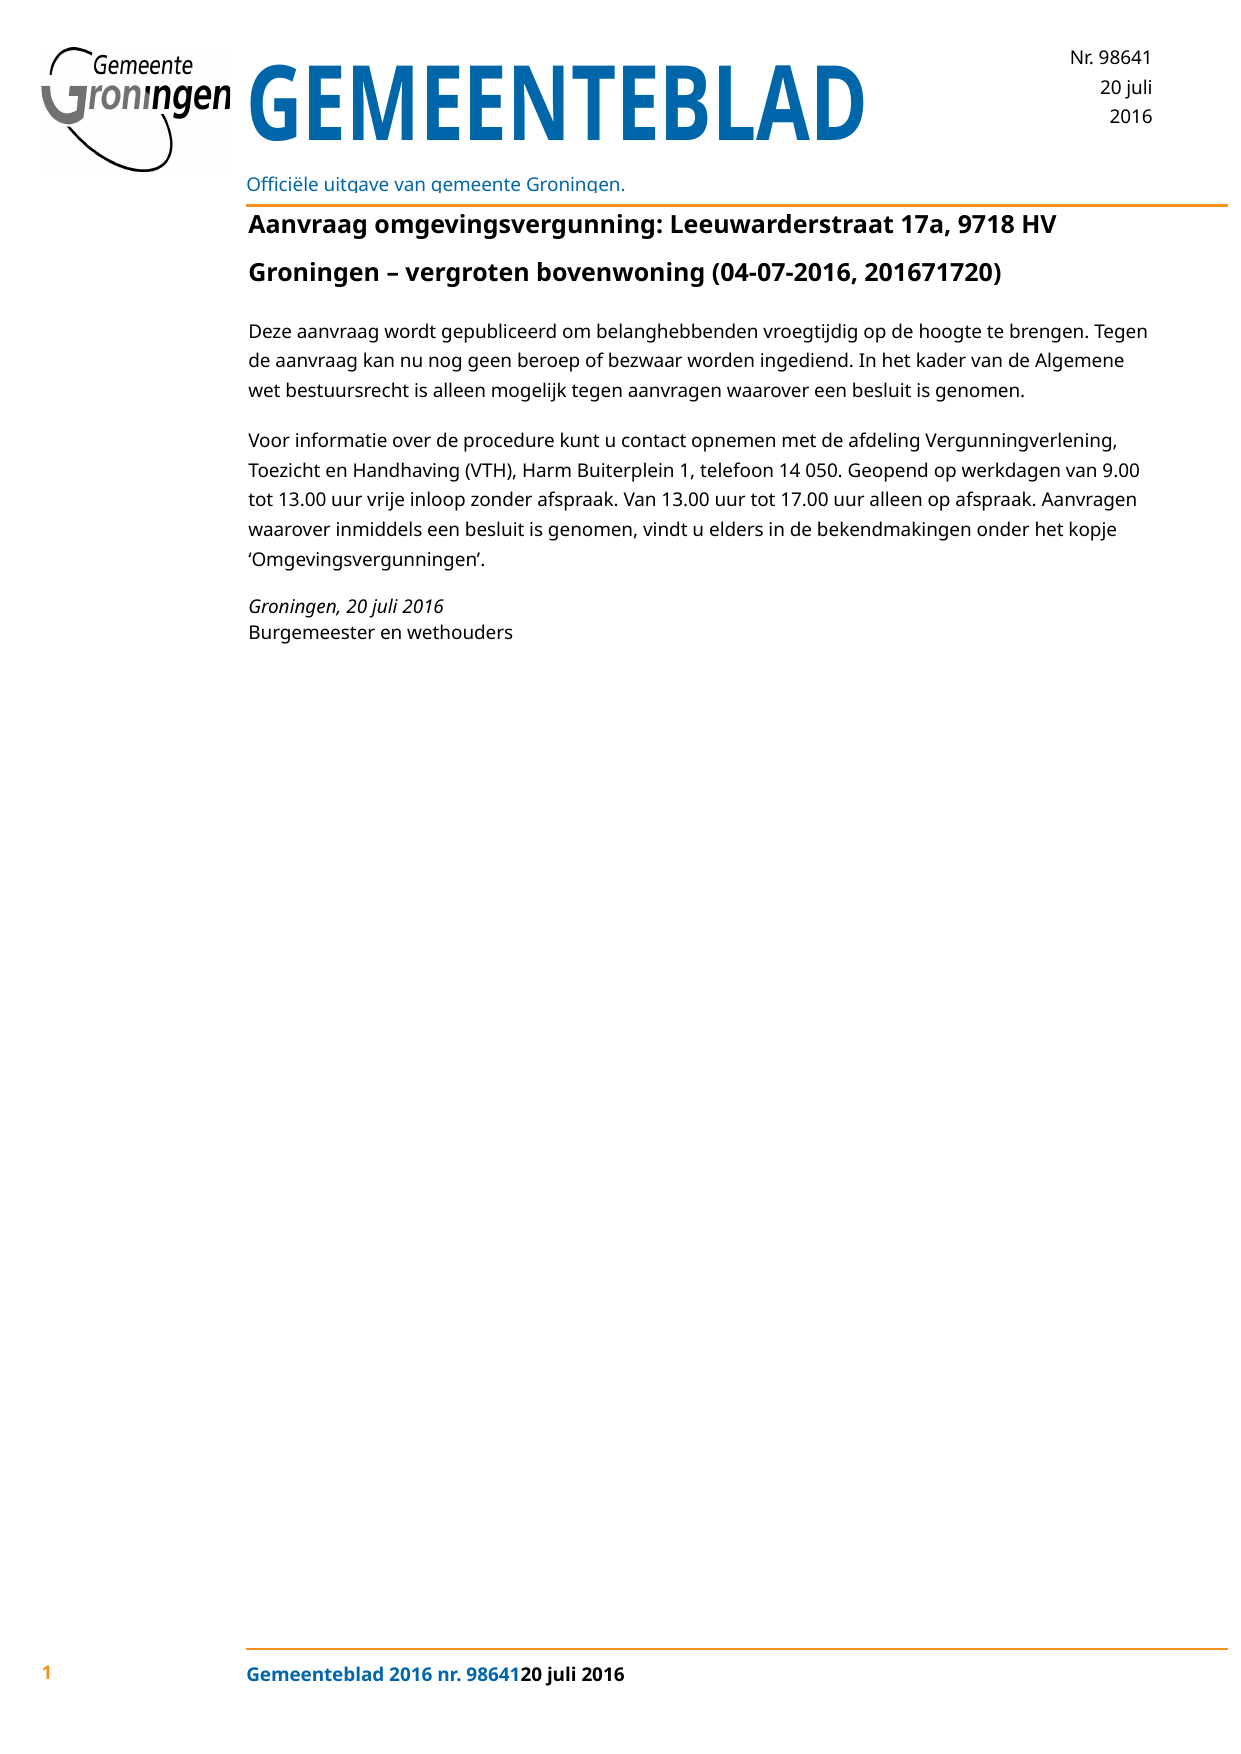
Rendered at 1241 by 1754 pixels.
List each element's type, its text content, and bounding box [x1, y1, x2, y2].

text Aanvraag omgevingsvergunning: Leeuwarderstraat 17a, 9718 HV Groningen – vergroten bovenwoning (04-07-2016, 201671720) [248, 207, 1152, 288]
text Voor informatie over de procedure kunt u contact opnemen met de afdeling Vergunningverlening, Toezicht en Handhaving (VTH), Harm Buiterplein 1, telefoon 14 050. Geopend op werkdagen van 9.00 tot 13.00 uur vrije inloop zonder afspraak. Van 13.00 uur tot 17.00 uur alleen op afspraak. Aanvragen waarover inmiddels een besluit is genomen, vindt u elders in de bekendmakingen onder het kopje ‘Omgevingsvergunningen’. [248, 427, 1152, 572]
picture [41, 47, 231, 172]
text Deze aanvraag wordt gepubliceerd om belanghebbenden vroegtijdig op de hoogte te brengen. Tegen de aanvraag kan nu nog geen beroep of bezwaar worden ingediend. In het kader van de Algemene wet bestuursrecht is alleen mogelijk tegen aanvragen waarover een besluit is genomen. [248, 318, 1152, 403]
text Burgemeester en wethouders [248, 619, 1152, 645]
text Groningen, 20 juli 2016 [248, 594, 1152, 619]
